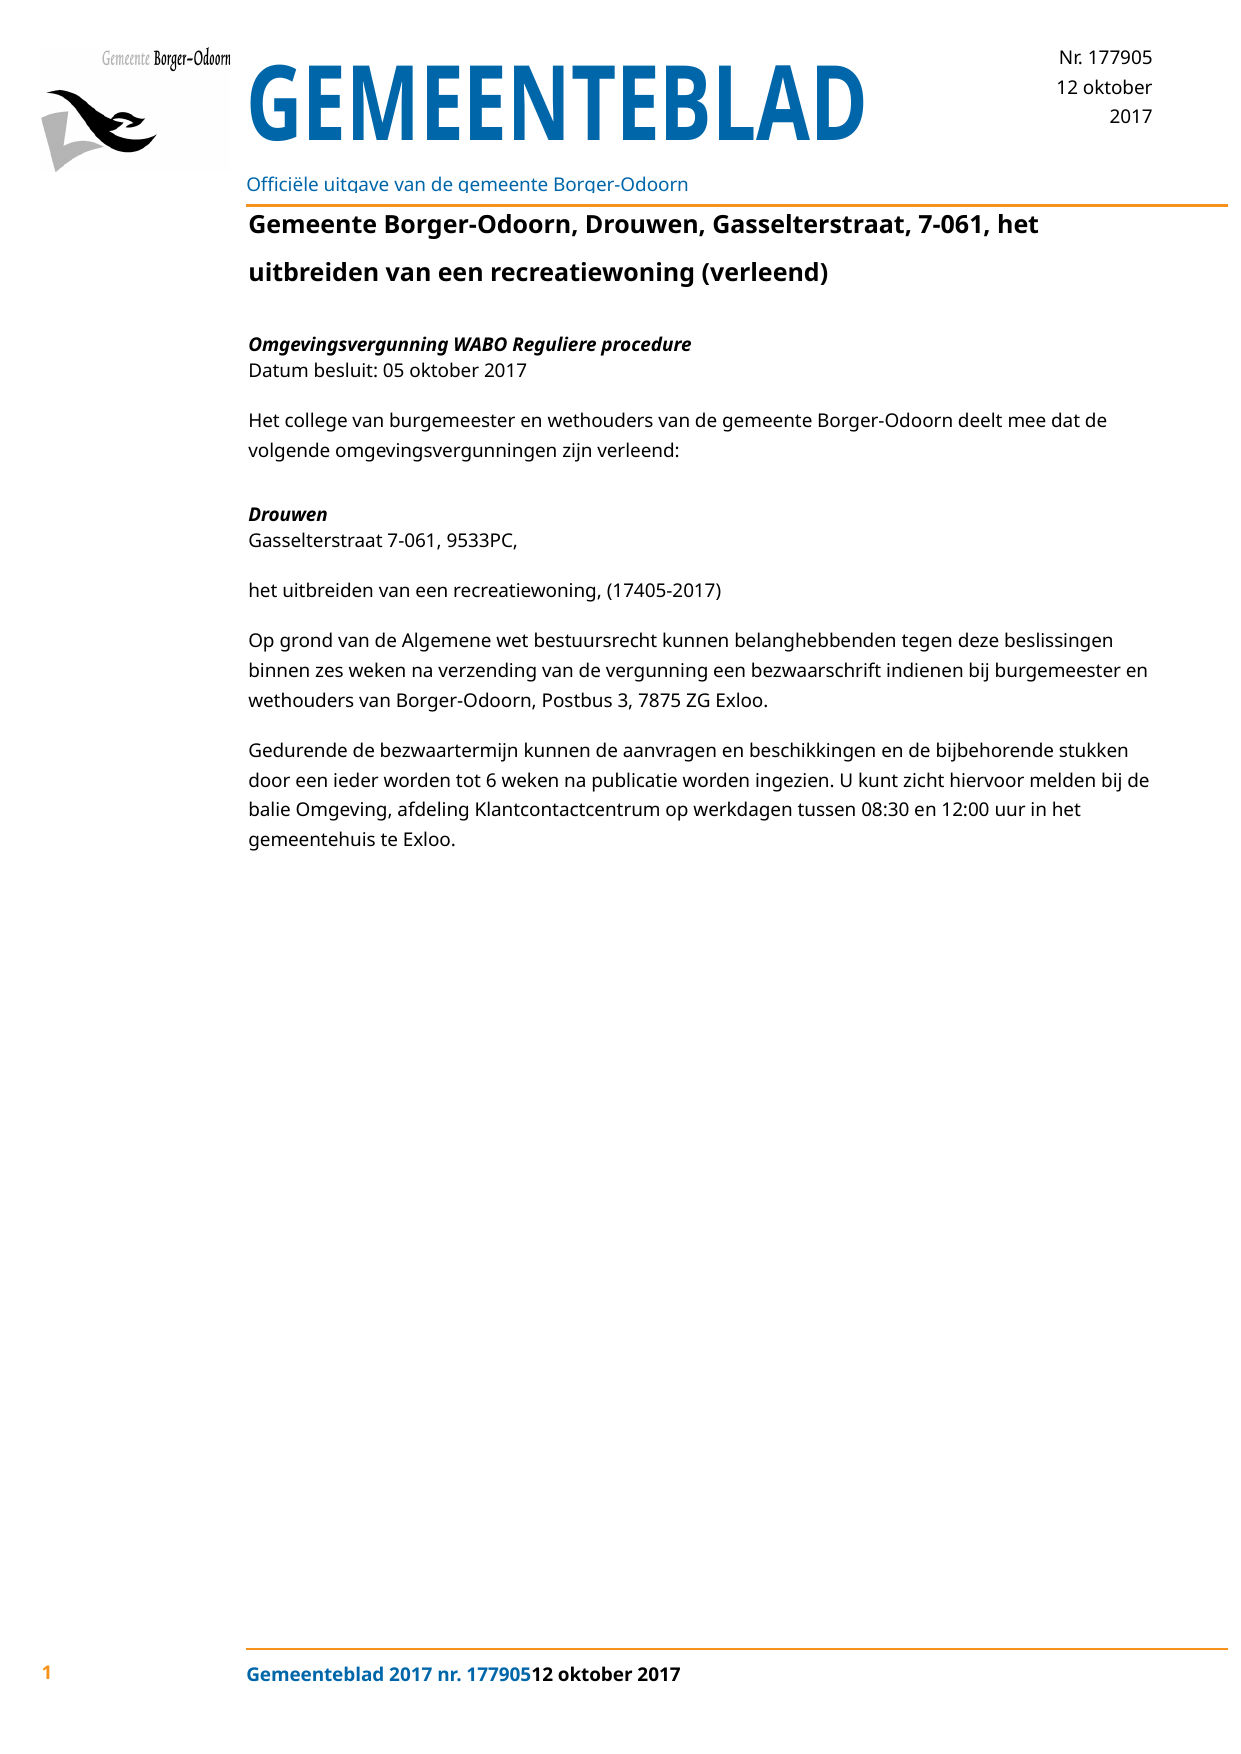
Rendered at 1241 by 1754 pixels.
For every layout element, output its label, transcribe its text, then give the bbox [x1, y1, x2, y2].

text het uitbreiden van een recreatiewoning, (17405-2017) [248, 577, 1152, 603]
picture [41, 47, 231, 172]
text Omgevingsvergunning WABO Reguliere procedure [248, 331, 1152, 357]
text Datum besluit: 05 oktober 2017 [248, 357, 1152, 383]
text Het college van burgemeester en wethouders van de gemeente Borger-Odoorn deelt mee dat de volgende omgevingsvergunningen zijn verleend: [248, 408, 1152, 463]
text Gemeente Borger-Odoorn, Drouwen, Gasselterstraat, 7-061, het uitbreiden van een recreatiewoning (verleend) [248, 207, 1152, 288]
text Op grond van de Algemene wet bestuursrecht kunnen belanghebbenden tegen deze beslissingen binnen zes weken na verzending van de vergunning een bezwaarschrift indienen bij burgemeester en wethouders van Borger-Odoorn, Postbus 3, 7875 ZG Exloo. [248, 628, 1152, 713]
text Gasselterstraat 7-061, 9533PC, [248, 527, 1152, 553]
text Gedurende de bezwaartermijn kunnen de aanvragen en beschikkingen en de bijbehorende stukken door een ieder worden tot 6 weken na publicatie worden ingezien. U kunt zicht hiervoor melden bij de balie Omgeving, afdeling Klantcontactcentrum op werkdagen tussen 08:30 en 12:00 uur in het gemeentehuis te Exloo. [248, 737, 1152, 852]
text Drouwen [248, 501, 1152, 527]
